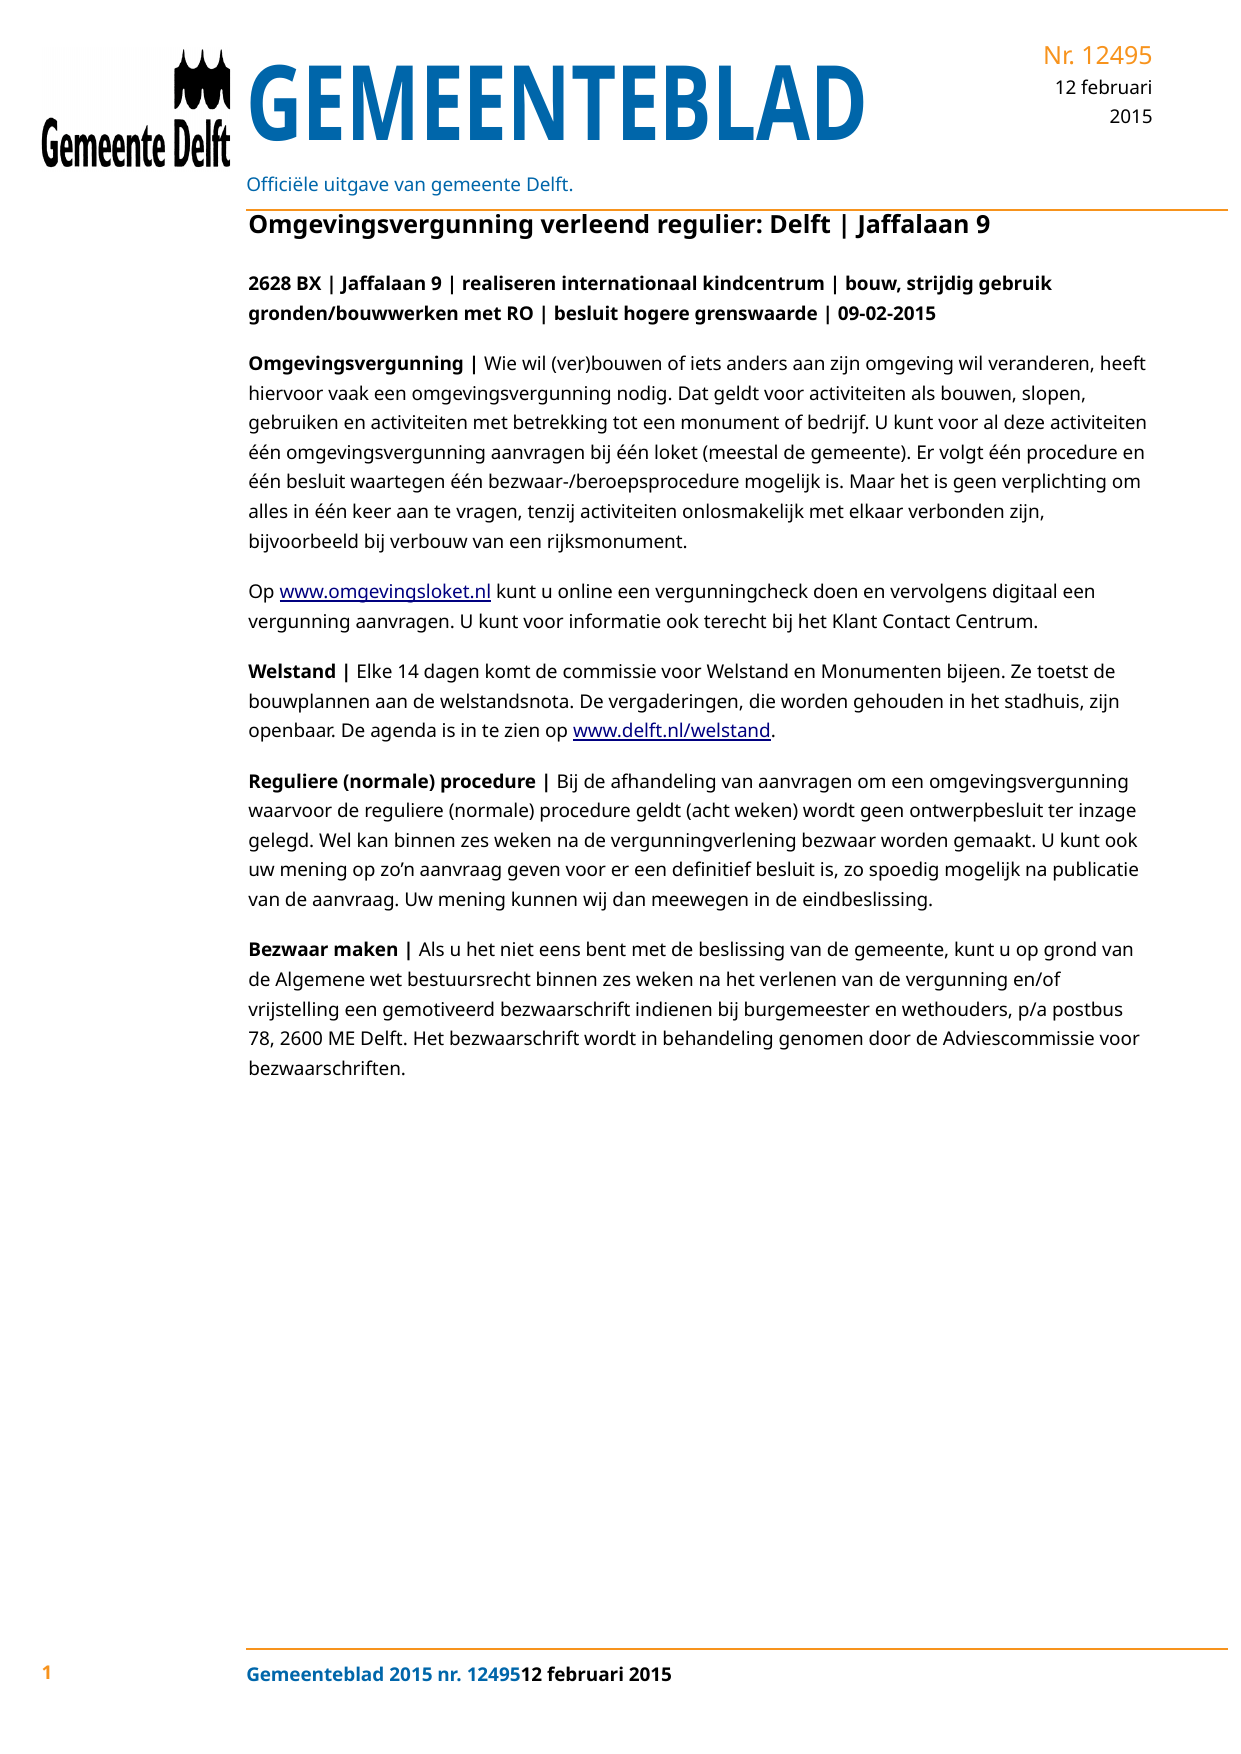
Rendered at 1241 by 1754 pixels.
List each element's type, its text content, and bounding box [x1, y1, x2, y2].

text Omgevingsvergunning | Wie wil (ver)bouwen of iets anders aan zijn omgeving wil veranderen, heeft hiervoor vaak een omgevingsvergunning nodig. Dat geldt voor activiteiten als bouwen, slopen, gebruiken en activiteiten met betrekking tot een monument of bedrijf. U kunt voor al deze activiteiten één omgevingsvergunning aanvragen bij één loket (meestal de gemeente). Er volgt één procedure en één besluit waartegen één bezwaar-/beroepsprocedure mogelijk is. Maar het is geen verplichting om alles in één keer aan te vragen, tenzij activiteiten onlosmakelijk met elkaar verbonden zijn, bijvoorbeeld bij verbouw van een rijksmonument. [248, 350, 1152, 553]
text Omgevingsvergunning verleend regulier: Delft | Jaffalaan 9 [248, 211, 1152, 241]
text Welstand | Elke 14 dagen komt de commissie voor Welstand en Monumenten bijeen. Ze toetst de bouwplannen aan de welstandsnota. De vergaderingen, die worden gehouden in het stadhuis, zijn openbaar. De agenda is in te zien op www.delft.nl/welstand. [248, 658, 1152, 743]
text 2628 BX | Jaffalaan 9 | realiseren internationaal kindcentrum | bouw, strijdig gebruik gronden/bouwwerken met RO | besluit hogere grenswaarde | 09-02-2015 [248, 270, 1152, 326]
text Reguliere (normale) procedure | Bij de afhandeling van aanvragen om een omgevingsvergunning waarvoor de reguliere (normale) procedure geldt (acht weken) wordt geen ontwerpbesluit ter inzage gelegd. Wel kan binnen zes weken na de vergunningverlening bezwaar worden gemaakt. U kunt ook uw mening op zo’n aanvraag geven voor er een definitief besluit is, zo spoedig mogelijk na publicatie van de aanvraag. Uw mening kunnen wij dan meewegen in de eindbeslissing. [248, 768, 1152, 912]
text Bezwaar maken | Als u het niet eens bent met de beslissing van de gemeente, kunt u op grond van de Algemene wet bestuursrecht binnen zes weken na het verlenen van de vergunning en/of vrijstelling een gemotiveerd bezwaarschrift indienen bij burgemeester en wethouders, p/a postbus 78, 2600 ME Delft. Het bezwaarschrift wordt in behandeling genomen door de Adviescommissie voor bezwaarschriften. [248, 937, 1152, 1081]
picture [41, 47, 231, 172]
text Op www.omgevingsloket.nl kunt u online een vergunningcheck doen en vervolgens digitaal een vergunning aanvragen. U kunt voor informatie ook terecht bij het Klant Contact Centrum. [248, 578, 1152, 633]
